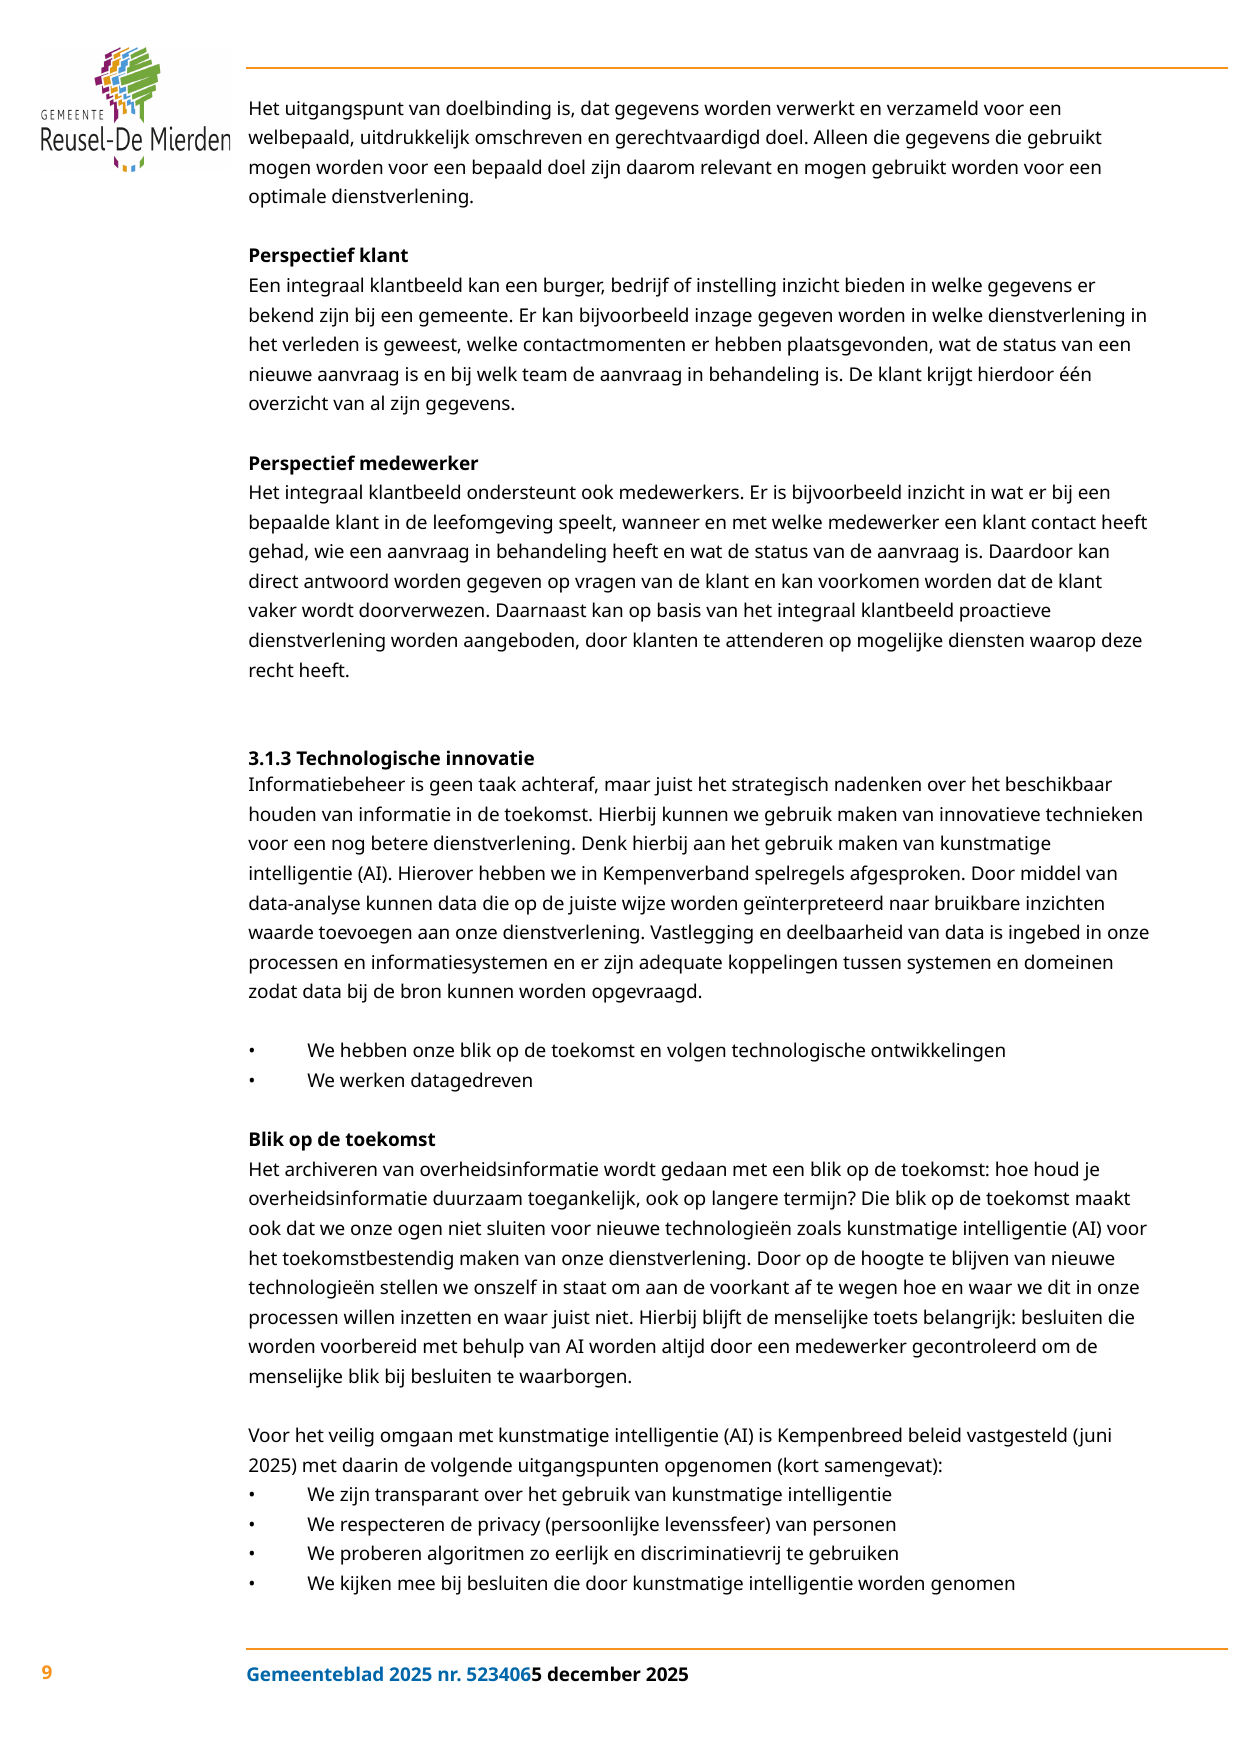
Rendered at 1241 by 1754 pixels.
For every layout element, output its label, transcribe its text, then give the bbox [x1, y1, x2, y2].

text Blik op de toekomst [248, 1126, 1152, 1152]
text Een integraal klantbeeld kan een burger, bedrijf of instelling inzicht bieden in welke gegevens er bekend zijn bij een gemeente. Er kan bijvoorbeeld inzage gegeven worden in welke dienstverlening in het verleden is geweest, welke contactmomenten er hebben plaatsgevonden, wat de status van een nieuwe aanvraag is en bij welk team de aanvraag in behandeling is. De klant krijgt hierdoor één overzicht van al zijn gegevens. [248, 272, 1152, 416]
list We hebben onze blik op de toekomst en volgen technologische ontwikkelingen [248, 1038, 1152, 1063]
text 3.1.3 Technologische innovatie [248, 746, 1152, 771]
list We kijken mee bij besluiten die door kunstmatige intelligentie worden genomen [248, 1570, 1152, 1596]
list We werken datagedreven [248, 1067, 1152, 1093]
list We respecteren de privacy (persoonlijke levenssfeer) van personen [248, 1511, 1152, 1537]
text Het archiveren van overheidsinformatie wordt gedaan met een blik op de toekomst: hoe houd je overheidsinformatie duurzaam toegankelijk, ook op langere termijn? Die blik op de toekomst maakt ook dat we onze ogen niet sluiten voor nieuwe technologieën zoals kunstmatige intelligentie (AI) voor het toekomstbestendig maken van onze dienstverlening. Door op de hoogte te blijven van nieuwe technologieën stellen we onszelf in staat om aan de voorkant af te wegen hoe en waar we dit in onze processen willen inzetten en waar juist niet. Hierbij blijft de menselijke toets belangrijk: besluiten die worden voorbereid met behulp van AI worden altijd door een medewerker gecontroleerd om de menselijke blik bij besluiten te waarborgen. [248, 1156, 1152, 1389]
text Informatiebeheer is geen taak achteraf, maar juist het strategisch nadenken over het beschikbaar houden van informatie in de toekomst. Hierbij kunnen we gebruik maken van innovatieve technieken voor een nog betere dienstverlening. Denk hierbij aan het gebruik maken van kunstmatige intelligentie (AI). Hierover hebben we in Kempenverband spelregels afgesproken. Door middel van data-analyse kunnen data die op de juiste wijze worden geïnterpreteerd naar bruikbare inzichten waarde toevoegen aan onze dienstverlening. Vastlegging en deelbaarheid van data is ingebed in onze processen en informatiesystemen en er zijn adequate koppelingen tussen systemen en domeinen zodat data bij de bron kunnen worden opgevraagd. [248, 771, 1152, 1004]
picture [41, 47, 231, 172]
text Het integraal klantbeeld ondersteunt ook medewerkers. Er is bijvoorbeeld inzicht in wat er bij een bepaalde klant in de leefomgeving speelt, wanneer en met welke medewerker een klant contact heeft gehad, wie een aanvraag in behandeling heeft en wat de status van de aanvraag is. Daardoor kan direct antwoord worden gegeven op vragen van de klant en kan voorkomen worden dat de klant vaker wordt doorverwezen. Daarnaast kan op basis van het integraal klantbeeld proactieve dienstverlening worden aangeboden, door klanten te attenderen op mogelijke diensten waarop deze recht heeft. [248, 479, 1152, 683]
text Perspectief medewerker [248, 450, 1152, 476]
text Perspectief klant [248, 243, 1152, 268]
text Voor het veilig omgaan met kunstmatige intelligentie (AI) is Kempenbreed beleid vastgesteld (juni 2025) met daarin de volgende uitgangspunten opgenomen (kort samengevat): [248, 1422, 1152, 1477]
list We zijn transparant over het gebruik van kunstmatige intelligentie [248, 1481, 1152, 1507]
text Het uitgangspunt van doelbinding is, dat gegevens worden verwerkt en verzameld voor een welbepaald, uitdrukkelijk omschreven en gerechtvaardigd doel. Alleen die gegevens die gebruikt mogen worden voor een bepaald doel zijn daarom relevant en mogen gebruikt worden voor een optimale dienstverlening. [248, 95, 1152, 209]
list We proberen algoritmen zo eerlijk en discriminatievrij te gebruiken [248, 1541, 1152, 1566]
